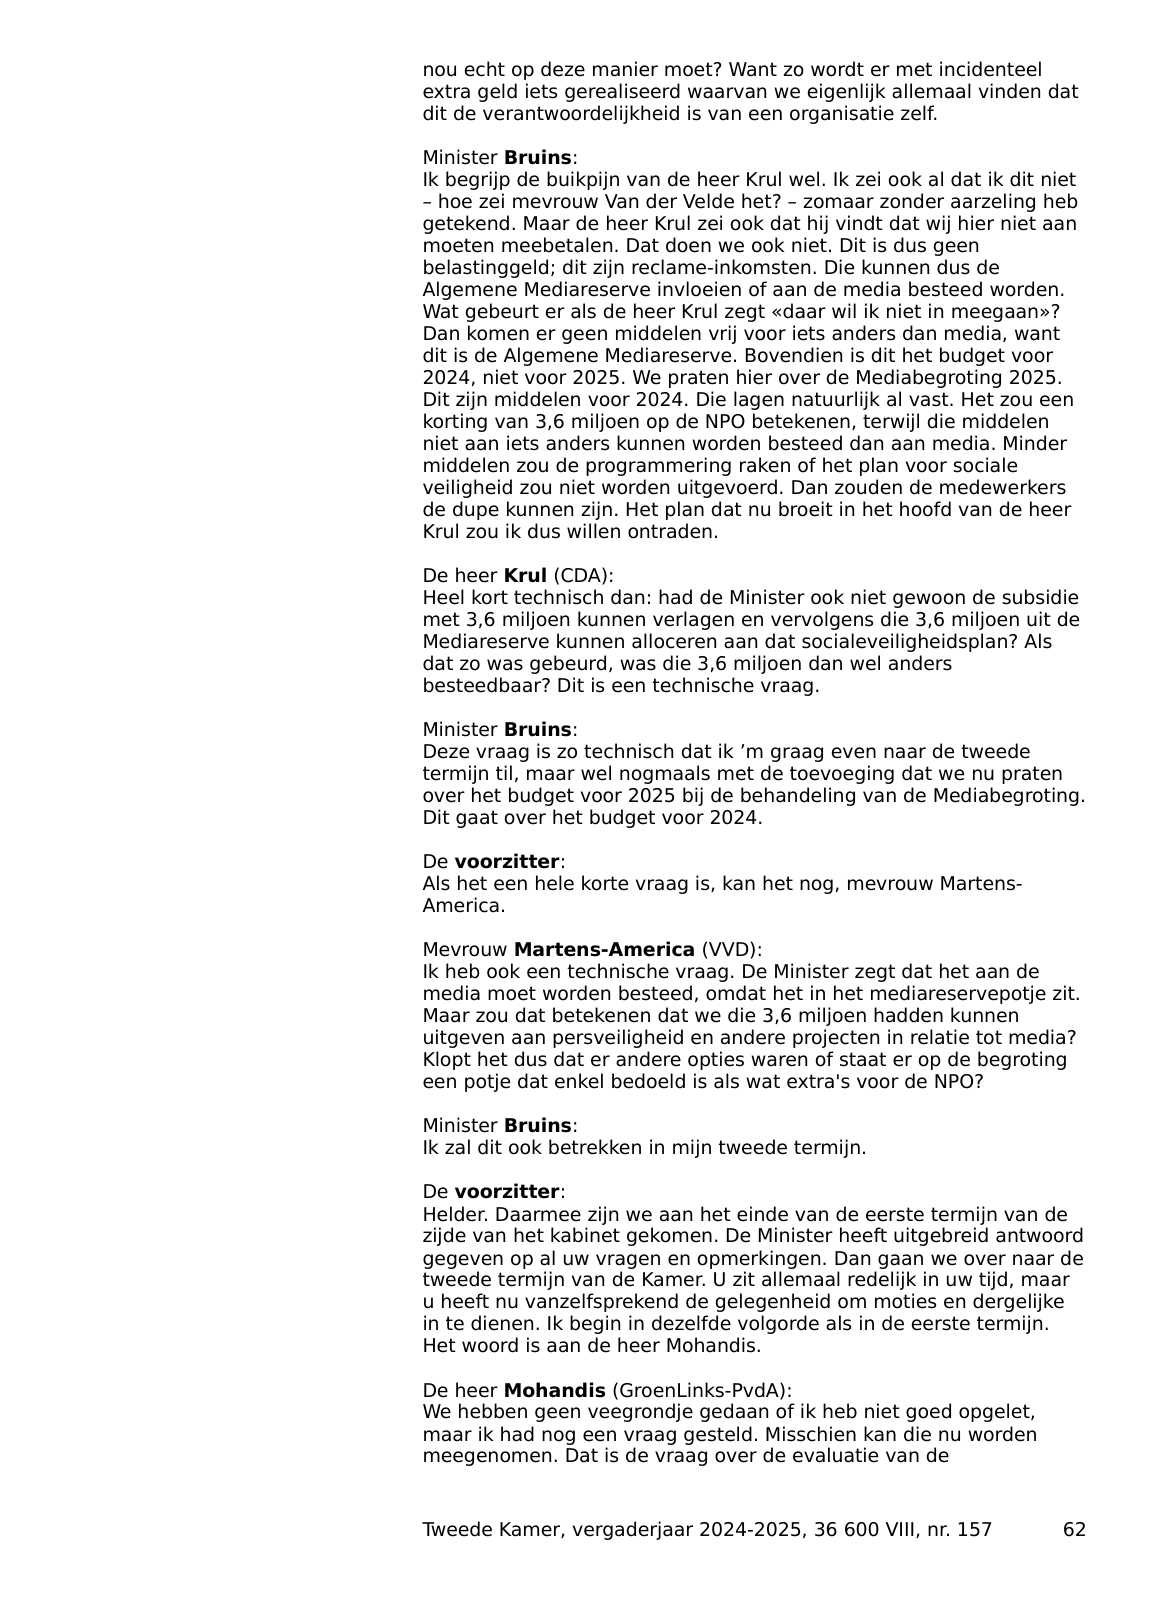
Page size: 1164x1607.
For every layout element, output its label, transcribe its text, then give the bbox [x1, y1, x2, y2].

text Minister Bruins: [422, 1115, 1087, 1137]
text Deze vraag is zo technisch dat ik ’m graag even naar de tweede termijn til, maar wel nogmaals met de toevoeging dat we nu praten over het budget voor 2025 bij de behandeling van de Mediabegroting. Dit gaat over het budget voor 2024. [422, 741, 1087, 829]
text Minister Bruins: [422, 147, 1087, 169]
text Als het een hele korte vraag is, kan het nog, mevrouw Martens-America. [422, 873, 1087, 917]
text De voorzitter: [422, 1181, 1087, 1203]
text Ik heb ook een technische vraag. De Minister zegt dat het aan de media moet worden besteed, omdat het in het mediareservepotje zit. Maar zou dat betekenen dat we die 3,6 miljoen hadden kunnen uitgeven aan persveiligheid en andere projecten in relatie tot media? Klopt het dus dat er andere opties waren of staat er op de begroting een potje dat enkel bedoeld is als wat extra's voor de NPO? [422, 961, 1087, 1093]
text Heel kort technisch dan: had de Minister ook niet gewoon de subsidie met 3,6 miljoen kunnen verlagen en vervolgens die 3,6 miljoen uit de Mediareserve kunnen alloceren aan dat socialeveiligheidsplan? Als dat zo was gebeurd, was die 3,6 miljoen dan wel anders besteedbaar? Dit is een technische vraag. [422, 587, 1087, 697]
text De heer Mohandis (GroenLinks-PvdA): [422, 1379, 1087, 1401]
text De voorzitter: [422, 851, 1087, 873]
text nou echt op deze manier moet? Want zo wordt er met incidenteel extra geld iets gerealiseerd waarvan we eigenlijk allemaal vinden dat dit de verantwoordelijkheid is van een organisatie zelf. [422, 59, 1087, 125]
text Ik begrijp de buikpijn van de heer Krul wel. Ik zei ook al dat ik dit niet – hoe zei mevrouw Van der Velde het? – zomaar zonder aarzeling heb getekend. Maar de heer Krul zei ook dat hij vindt dat wij hier niet aan moeten meebetalen. Dat doen we ook niet. Dit is dus geen belastinggeld; dit zijn reclame-inkomsten. Die kunnen dus de Algemene Mediareserve invloeien of aan de media besteed worden. Wat gebeurt er als de heer Krul zegt «daar wil ik niet in meegaan»? Dan komen er geen middelen vrij voor iets anders dan media, want dit is de Algemene Mediareserve. Bovendien is dit het budget voor 2024, niet voor 2025. We praten hier over de Mediabegroting 2025. Dit zijn middelen voor 2024. Die lagen natuurlijk al vast. Het zou een korting van 3,6 miljoen op de NPO betekenen, terwijl die middelen niet aan iets anders kunnen worden besteed dan aan media. Minder middelen zou de programmering raken of het plan voor sociale veiligheid zou niet worden uitgevoerd. Dan zouden de medewerkers de dupe kunnen zijn. Het plan dat nu broeit in het hoofd van de heer Krul zou ik dus willen ontraden. [422, 169, 1087, 543]
text We hebben geen veegrondje gedaan of ik heb niet goed opgelet, maar ik had nog een vraag gesteld. Misschien kan die nu worden meegenomen. Dat is de vraag over de evaluatie van de [422, 1401, 1087, 1467]
text De heer Krul (CDA): [422, 565, 1087, 587]
text Ik zal dit ook betrekken in mijn tweede termijn. [422, 1137, 1087, 1159]
text Mevrouw Martens-America (VVD): [422, 939, 1087, 961]
text Minister Bruins: [422, 719, 1087, 741]
text Helder. Daarmee zijn we aan het einde van de eerste termijn van de zijde van het kabinet gekomen. De Minister heeft uitgebreid antwoord gegeven op al uw vragen en opmerkingen. Dan gaan we over naar de tweede termijn van de Kamer. U zit allemaal redelijk in uw tijd, maar u heeft nu vanzelfsprekend de gelegenheid om moties en dergelijke in te dienen. Ik begin in dezelfde volgorde als in de eerste termijn. Het woord is aan de heer Mohandis. [422, 1203, 1087, 1357]
